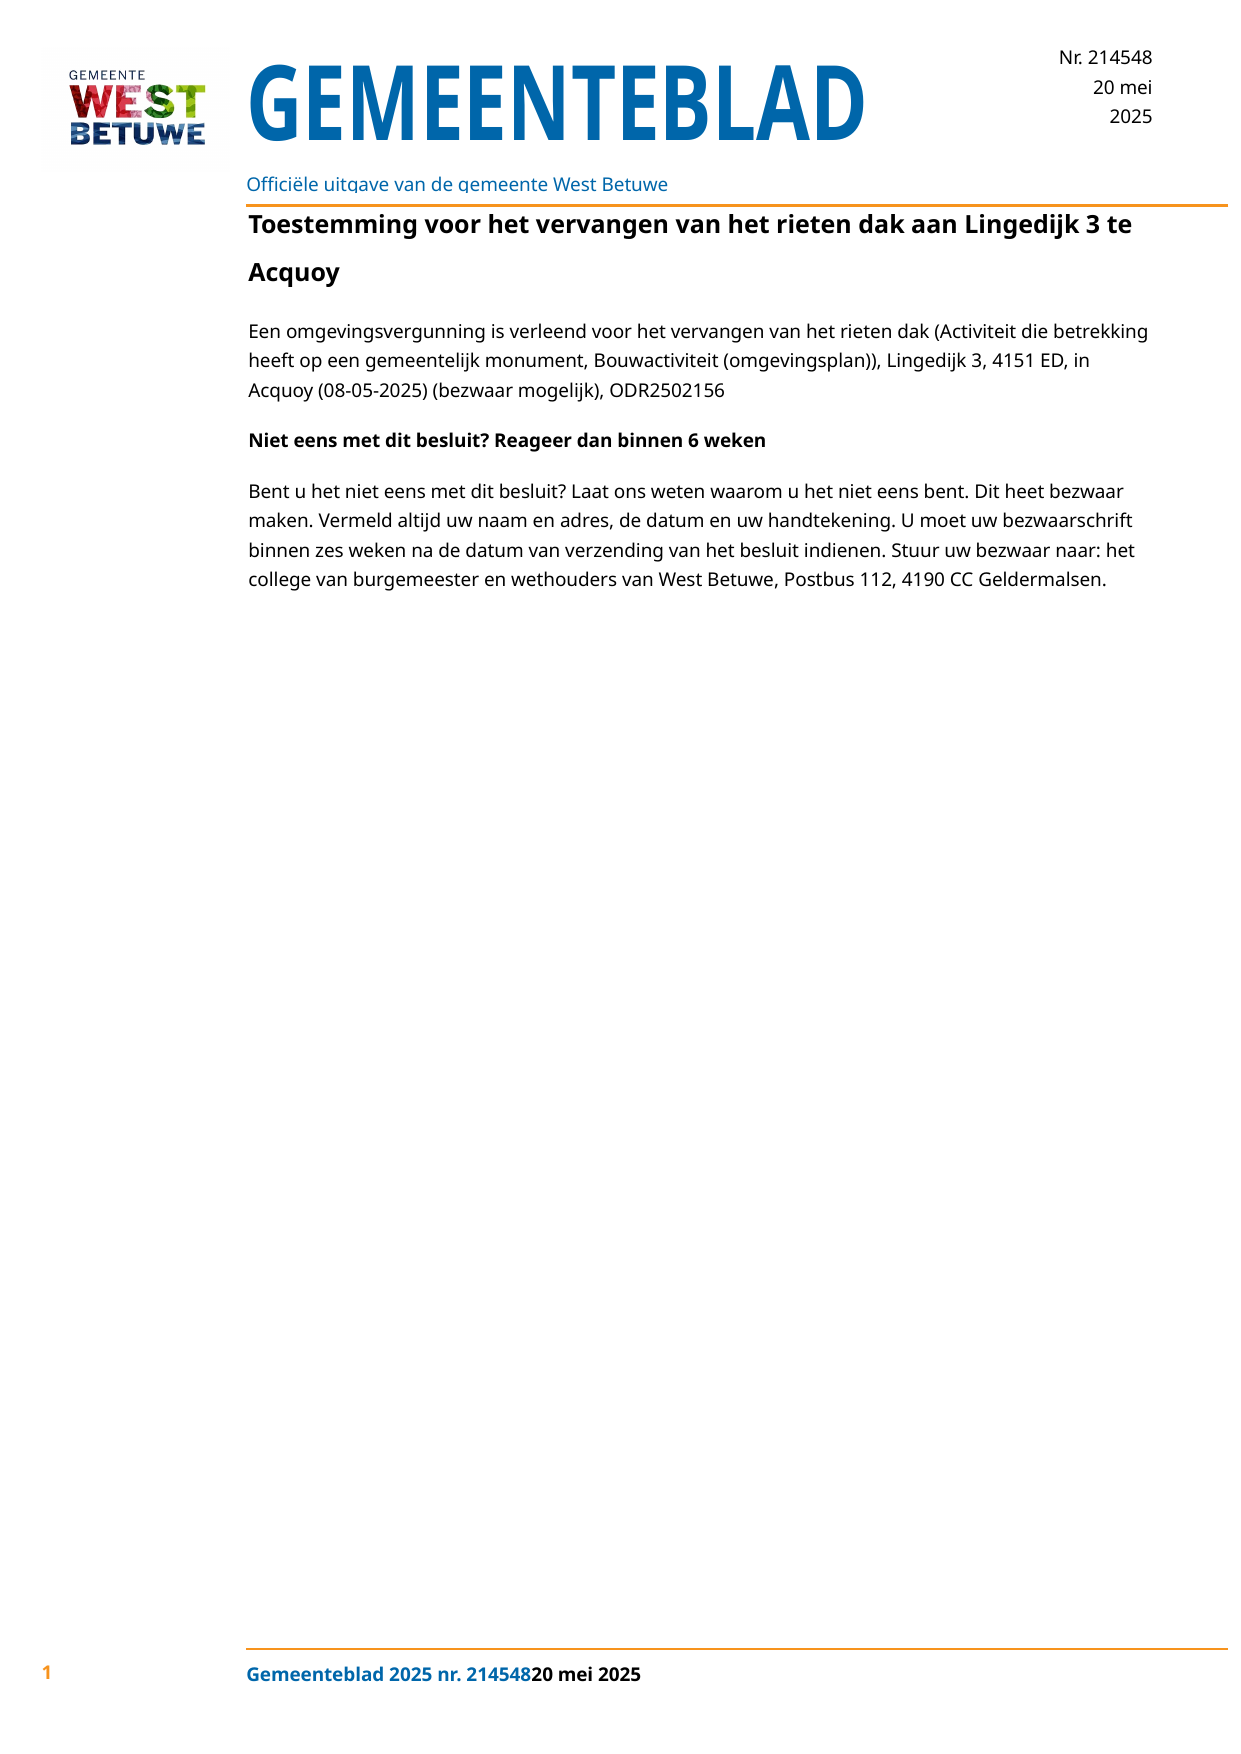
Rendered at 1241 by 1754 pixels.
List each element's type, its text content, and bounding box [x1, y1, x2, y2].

picture [41, 47, 231, 172]
text Bent u het niet eens met dit besluit? Laat ons weten waarom u het niet eens bent. Dit heet bezwaar maken. Vermeld altijd uw naam en adres, de datum en uw handtekening. U moet uw bezwaarschrift binnen zes weken na de datum van verzending van het besluit indienen. Stuur uw bezwaar naar: het college van burgemeester en wethouders van West Betuwe, Postbus 112, 4190 CC Geldermalsen. [248, 478, 1152, 592]
text Niet eens met dit besluit? Reageer dan binnen 6 weken [248, 427, 1152, 453]
text Een omgevingsvergunning is verleend voor het vervangen van het rieten dak (Activiteit die betrekking heeft op een gemeentelijk monument, Bouwactiviteit (omgevingsplan)), Lingedijk 3, 4151 ED, in Acquoy (08-05-2025) (bezwaar mogelijk), ODR2502156 [248, 318, 1152, 403]
text Toestemming voor het vervangen van het rieten dak aan Lingedijk 3 te Acquoy [248, 207, 1152, 288]
